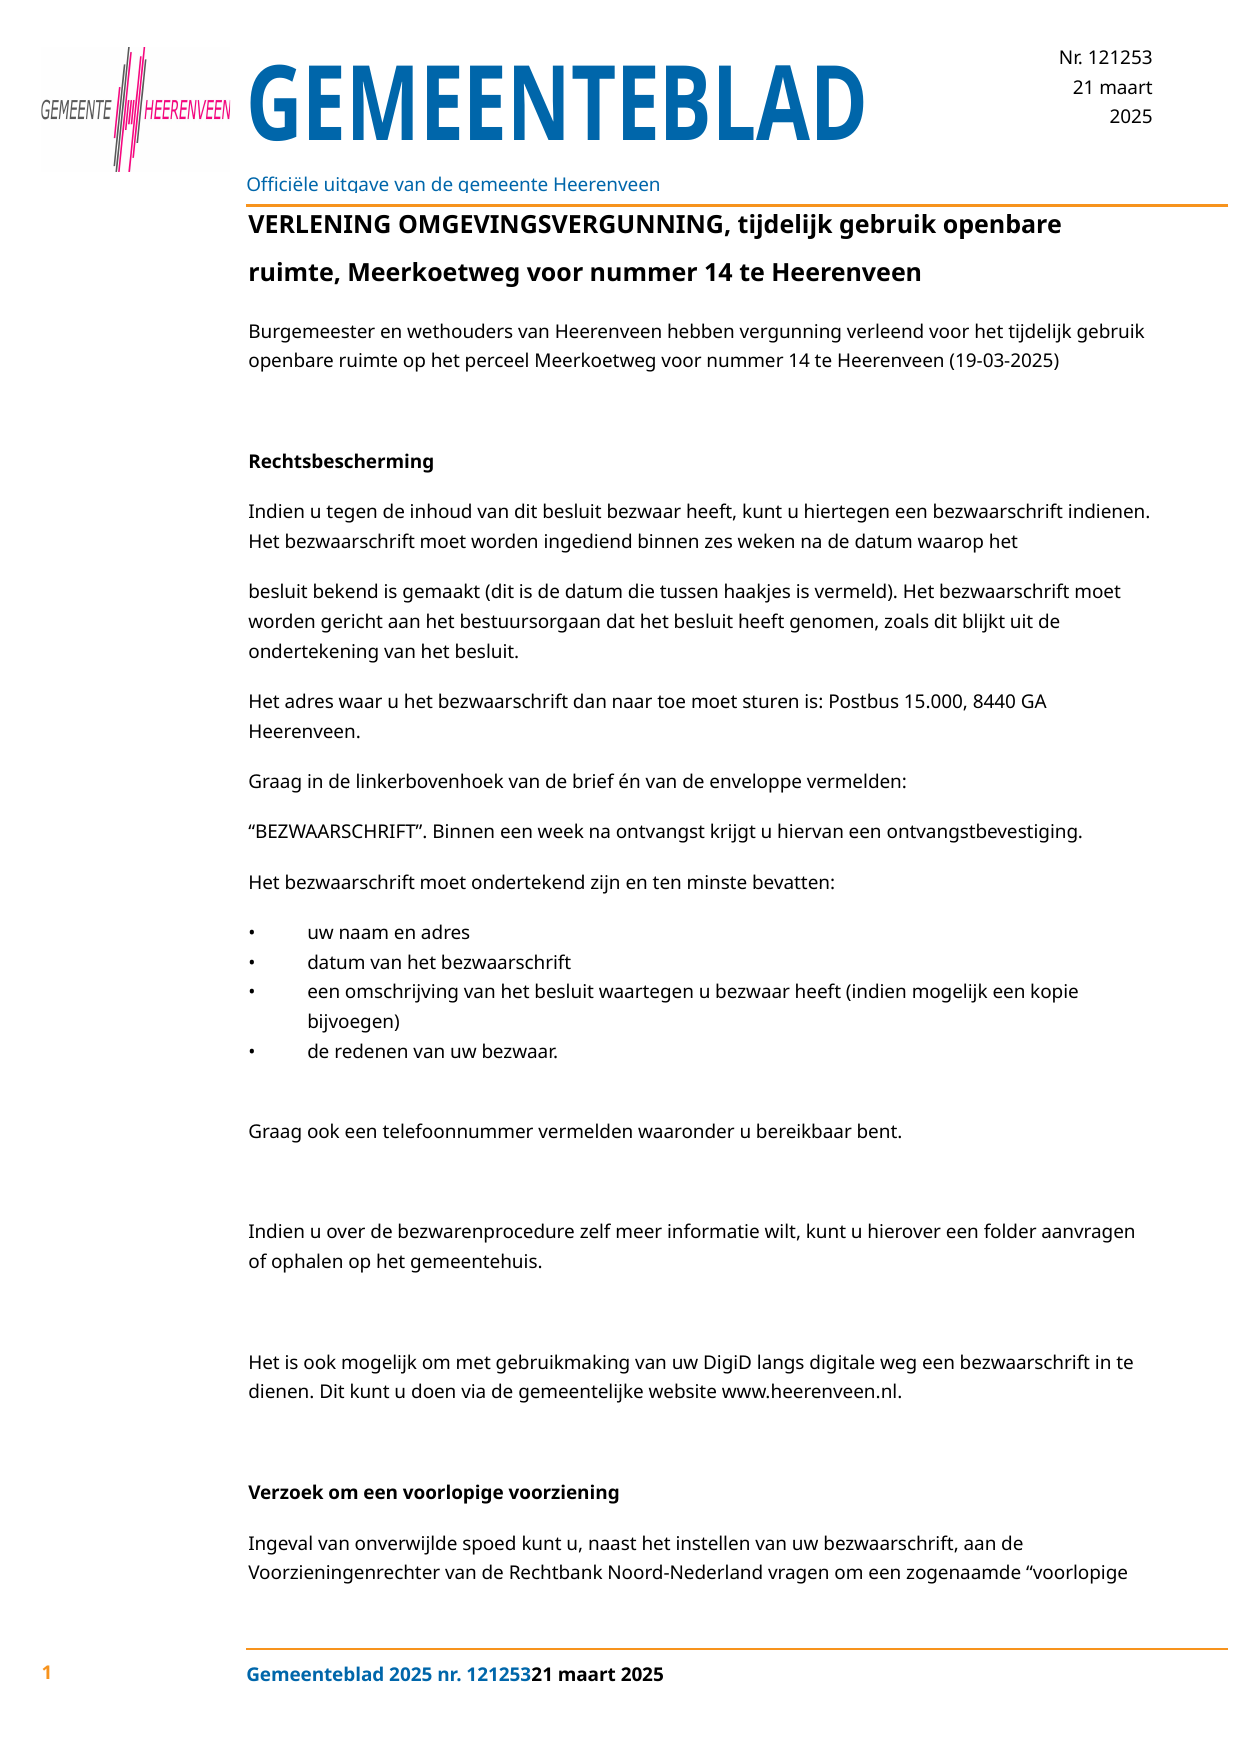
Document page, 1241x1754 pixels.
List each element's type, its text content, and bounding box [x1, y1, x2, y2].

list datum van het bezwaarschrift [248, 949, 1152, 975]
list een omschrijving van het besluit waartegen u bezwaar heeft (indien mogelijk een kopie bijvoegen) [248, 979, 1152, 1034]
text Verzoek om een voorlopige voorziening [248, 1479, 1152, 1505]
text Het adres waar u het bezwaarschrift dan naar toe moet sturen is: Postbus 15.000, 8440 GA Heerenveen. [248, 688, 1152, 744]
text Indien u over de bezwarenprocedure zelf meer informatie wilt, kunt u hierover een folder aanvragen of ophalen op het gemeentehuis. [248, 1219, 1152, 1274]
text besluit bekend is gemaakt (dit is de datum die tussen haakjes is vermeld). Het bezwaarschrift moet worden gericht aan het bestuursorgaan dat het besluit heeft genomen, zoals dit blijkt uit de ondertekening van het besluit. [248, 579, 1152, 664]
picture [41, 47, 231, 172]
text Burgemeester en wethouders van Heerenveen hebben vergunning verleend voor het tijdelijk gebruik openbare ruimte op het perceel Meerkoetweg voor nummer 14 te Heerenveen (19-03-2025) [248, 318, 1152, 373]
text VERLENING OMGEVINGSVERGUNNING, tijdelijk gebruik openbare ruimte, Meerkoetweg voor nummer 14 te Heerenveen [248, 207, 1152, 288]
list uw naam en adres [248, 919, 1152, 945]
text Indien u tegen de inhoud van dit besluit bezwaar heeft, kunt u hiertegen een bezwaarschrift indienen. Het bezwaarschrift moet worden ingediend binnen zes weken na de datum waarop het [248, 499, 1152, 554]
text Ingeval van onverwijlde spoed kunt u, naast het instellen van uw bezwaarschrift, aan de Voorzieningenrechter van de Rechtbank Noord-Nederland vragen om een zogenaamde “voorlopige [248, 1530, 1152, 1585]
text Rechtsbescherming [248, 448, 1152, 474]
text Graag in de linkerbovenhoek van de brief én van de enveloppe vermelden: [248, 768, 1152, 794]
text Het is ook mogelijk om met gebruikmaking van uw DigiD langs digitale weg een bezwaarschrift in te dienen. Dit kunt u doen via de gemeentelijke website www.heerenveen.nl. [248, 1349, 1152, 1404]
text Het bezwaarschrift moet ondertekend zijn en ten minste bevatten: [248, 869, 1152, 895]
text “BEZWAARSCHRIFT”. Binnen een week na ontvangst krijgt u hiervan een ontvangstbevestiging. [248, 819, 1152, 844]
text Graag ook een telefoonnummer vermelden waaronder u bereikbaar bent. [248, 1118, 1152, 1144]
list de redenen van uw bezwaar. [248, 1038, 1152, 1064]
